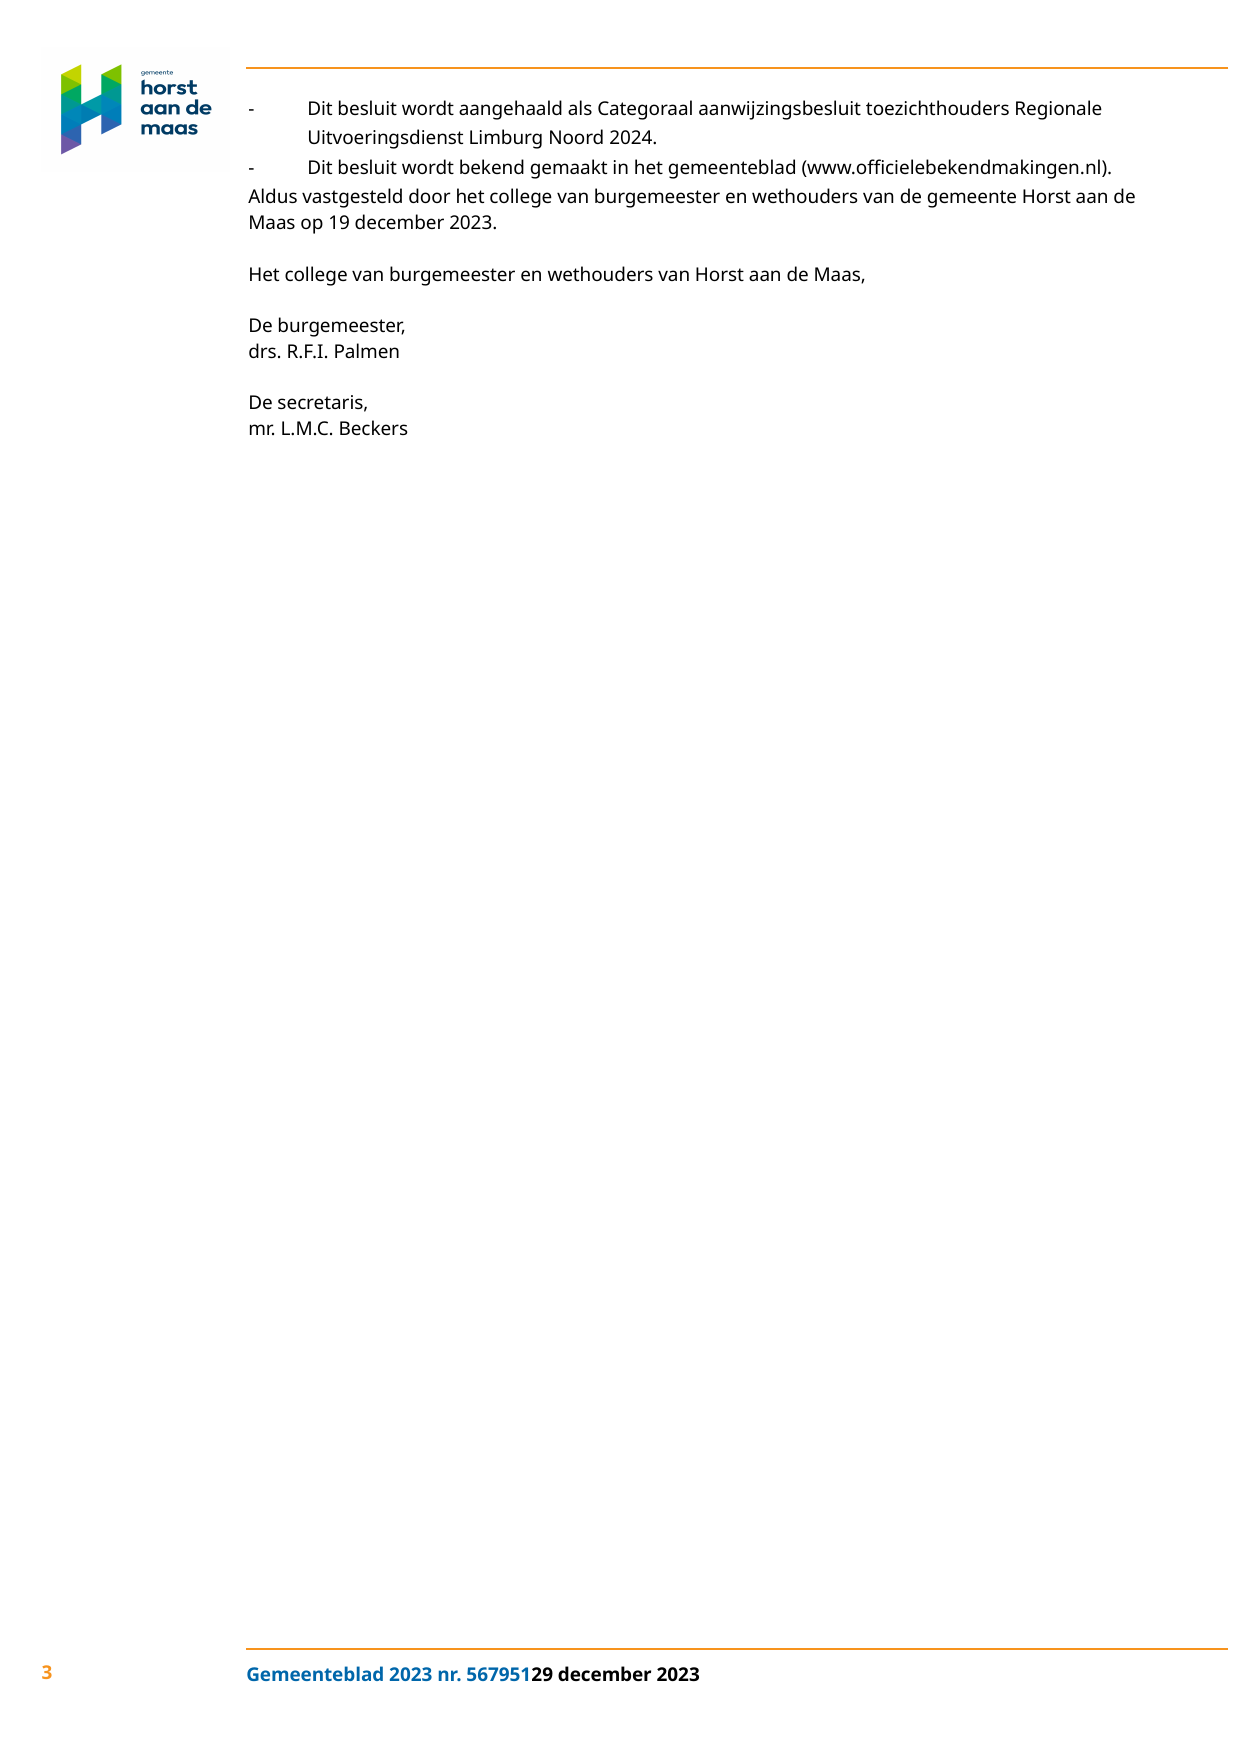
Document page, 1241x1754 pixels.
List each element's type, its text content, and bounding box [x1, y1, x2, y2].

text mr. L.M.C. Beckers [248, 415, 1152, 441]
picture [41, 47, 231, 172]
text Aldus vastgesteld door het college van burgemeester en wethouders van de gemeente Horst aan de Maas op 19 december 2023. [248, 183, 1152, 235]
text drs. R.F.I. Palmen [248, 338, 1152, 364]
text De burgemeester, [248, 312, 1152, 338]
text De secretaris, [248, 389, 1152, 415]
list Dit besluit wordt bekend gemaakt in het gemeenteblad (www.officielebekendmakingen.nl). [248, 154, 1152, 180]
list Dit besluit wordt aangehaald als Categoraal aanwijzingsbesluit toezichthouders Regionale Uitvoeringsdienst Limburg Noord 2024. [248, 95, 1152, 150]
text Het college van burgemeester en wethouders van Horst aan de Maas, [248, 261, 1152, 286]
